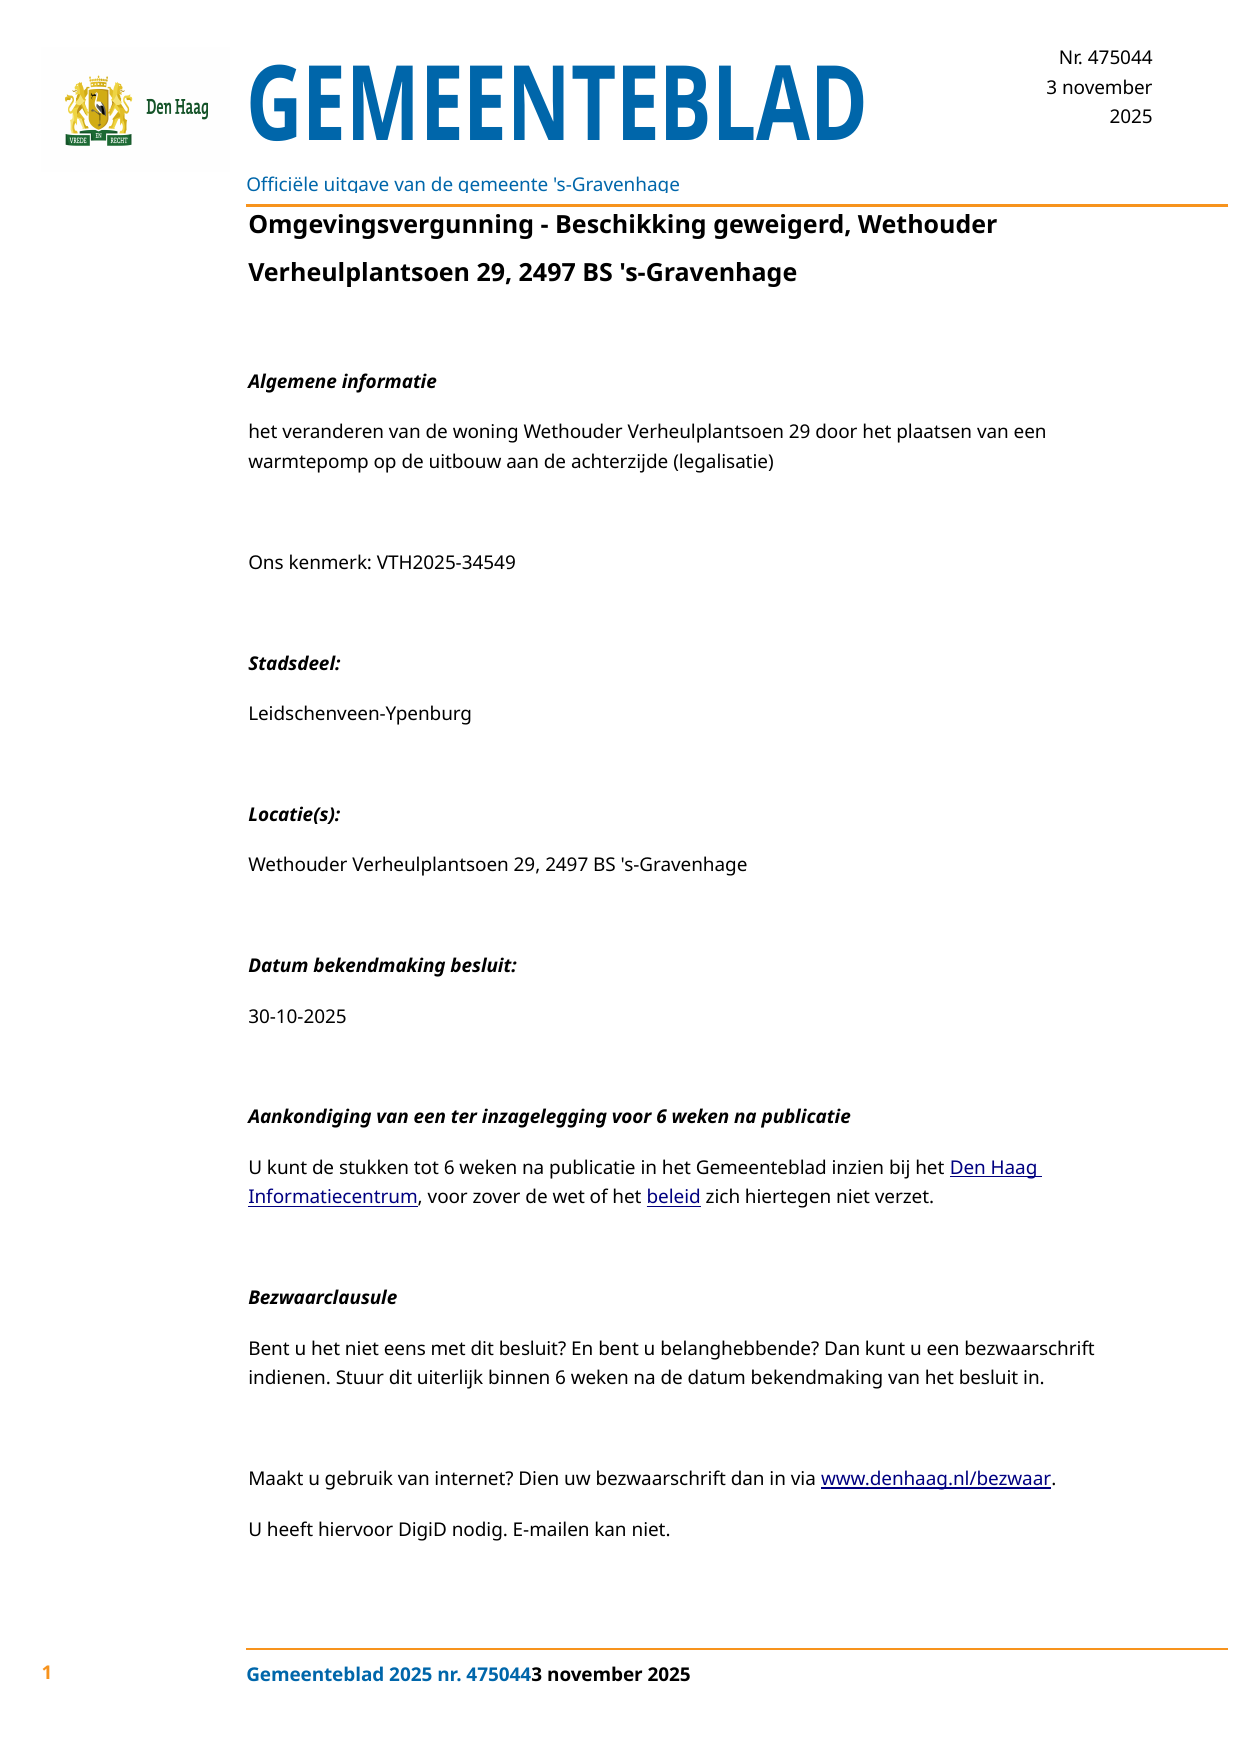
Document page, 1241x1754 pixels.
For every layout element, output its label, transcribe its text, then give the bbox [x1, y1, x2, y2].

text Ons kenmerk: VTH2025-34549 [248, 549, 1152, 575]
text U kunt de stukken tot 6 weken na publicatie in het Gemeenteblad inzien bij het Den Haag Informatiecentrum, voor zover de wet of het beleid zich hiertegen niet verzet. [248, 1154, 1152, 1209]
text 30-10-2025 [248, 1003, 1152, 1029]
text het veranderen van de woning Wethouder Verheulplantsoen 29 door het plaatsen van een warmtepomp op de uitbouw aan de achterzijde (legalisatie) [248, 419, 1152, 474]
text Locatie(s): [248, 801, 1152, 827]
text Leidschenveen-Ypenburg [248, 700, 1152, 726]
text Omgevingsvergunning - Beschikking geweigerd, Wethouder Verheulplantsoen 29, 2497 BS 's-Gravenhage [248, 207, 1152, 288]
text Algemene informatie [248, 368, 1152, 394]
text Aankondiging van een ter inzagelegging voor 6 weken na publicatie [248, 1104, 1152, 1129]
text U heeft hiervoor DigiD nodig. E-mailen kan niet. [248, 1516, 1152, 1542]
text Wethouder Verheulplantsoen 29, 2497 BS 's-Gravenhage [248, 852, 1152, 877]
picture [41, 47, 231, 172]
text Stadsdeel: [248, 650, 1152, 676]
text Bezwaarclausule [248, 1284, 1152, 1310]
text Bent u het niet eens met dit besluit? En bent u belanghebbende? Dan kunt u een bezwaarschrift indienen. Stuur dit uiterlijk binnen 6 weken na de datum bekendmaking van het besluit in. [248, 1335, 1152, 1390]
text Maakt u gebruik van internet? Dien uw bezwaarschrift dan in via www.denhaag.nl/bezwaar. [248, 1465, 1152, 1491]
text Datum bekendmaking besluit: [248, 952, 1152, 978]
